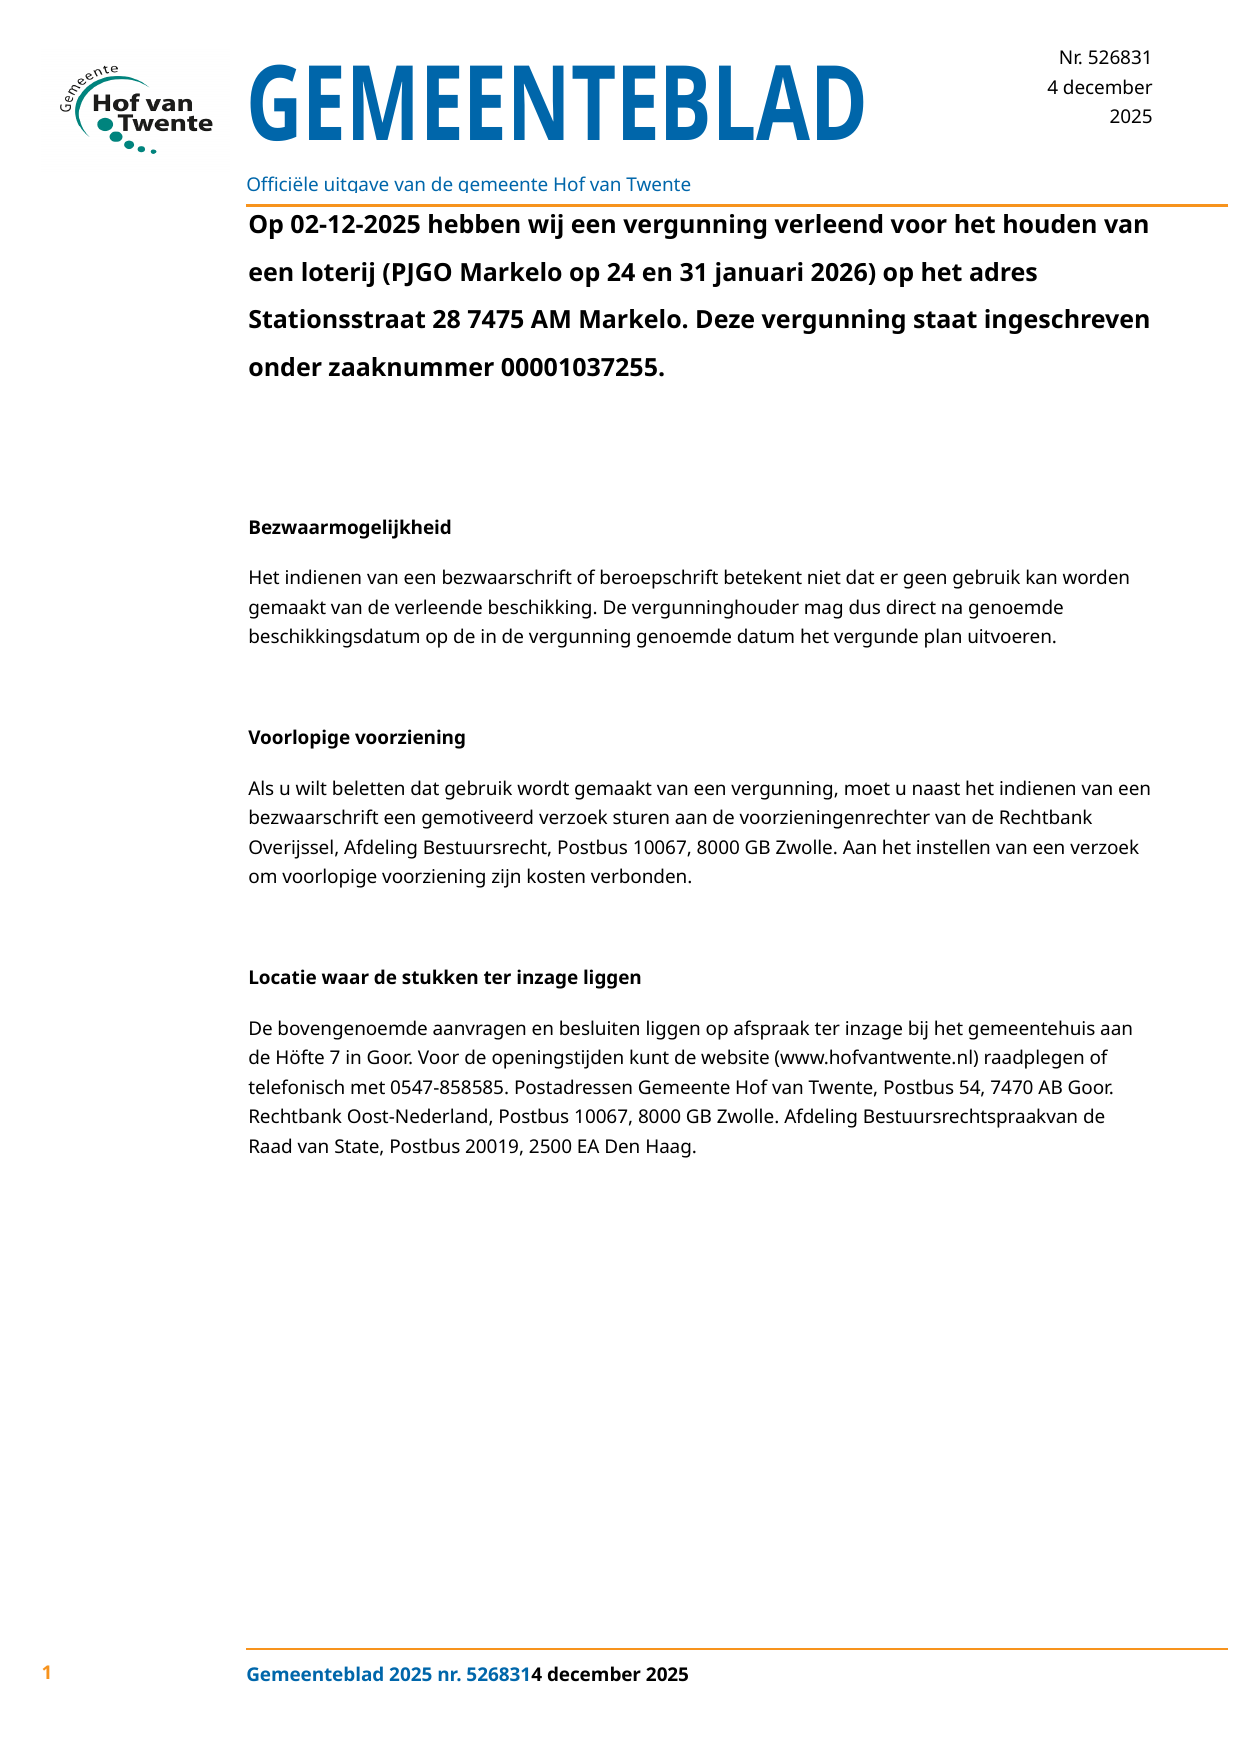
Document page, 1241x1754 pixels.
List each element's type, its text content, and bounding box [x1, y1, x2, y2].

picture [41, 47, 231, 172]
text Voorlopige voorziening [248, 724, 1152, 750]
text De bovengenoemde aanvragen en besluiten liggen op afspraak ter inzage bij het gemeentehuis aan de Höfte 7 in Goor. Voor de openingstijden kunt de website (www.hofvantwente.nl) raadplegen of telefonisch met 0547-858585. Postadressen Gemeente Hof van Twente, Postbus 54, 7470 AB Goor. Rechtbank Oost-Nederland, Postbus 10067, 8000 GB Zwolle. Afdeling Bestuursrechtspraakvan de Raad van State, Postbus 20019, 2500 EA Den Haag. [248, 1015, 1152, 1159]
text Als u wilt beletten dat gebruik wordt gemaakt van een vergunning, moet u naast het indienen van een bezwaarschrift een gemotiveerd verzoek sturen aan de voorzieningenrechter van de Rechtbank Overijssel, Afdeling Bestuursrecht, Postbus 10067, 8000 GB Zwolle. Aan het instellen van een verzoek om voorlopige voorziening zijn kosten verbonden. [248, 775, 1152, 889]
text Bezwaarmogelijkheid [248, 514, 1152, 540]
text Op 02-12-2025 hebben wij een vergunning verleend voor het houden van een loterij (PJGO Markelo op 24 en 31 januari 2026) op het adres Stationsstraat 28 7475 AM Markelo. Deze vergunning staat ingeschreven onder zaaknummer 00001037255. [248, 207, 1152, 384]
text Locatie waar de stukken ter inzage liggen [248, 964, 1152, 990]
text Het indienen van een bezwaarschrift of beroepschrift betekent niet dat er geen gebruik kan worden gemaakt van de verleende beschikking. De vergunninghouder mag dus direct na genoemde beschikkingsdatum op de in de vergunning genoemde datum het vergunde plan uitvoeren. [248, 564, 1152, 649]
